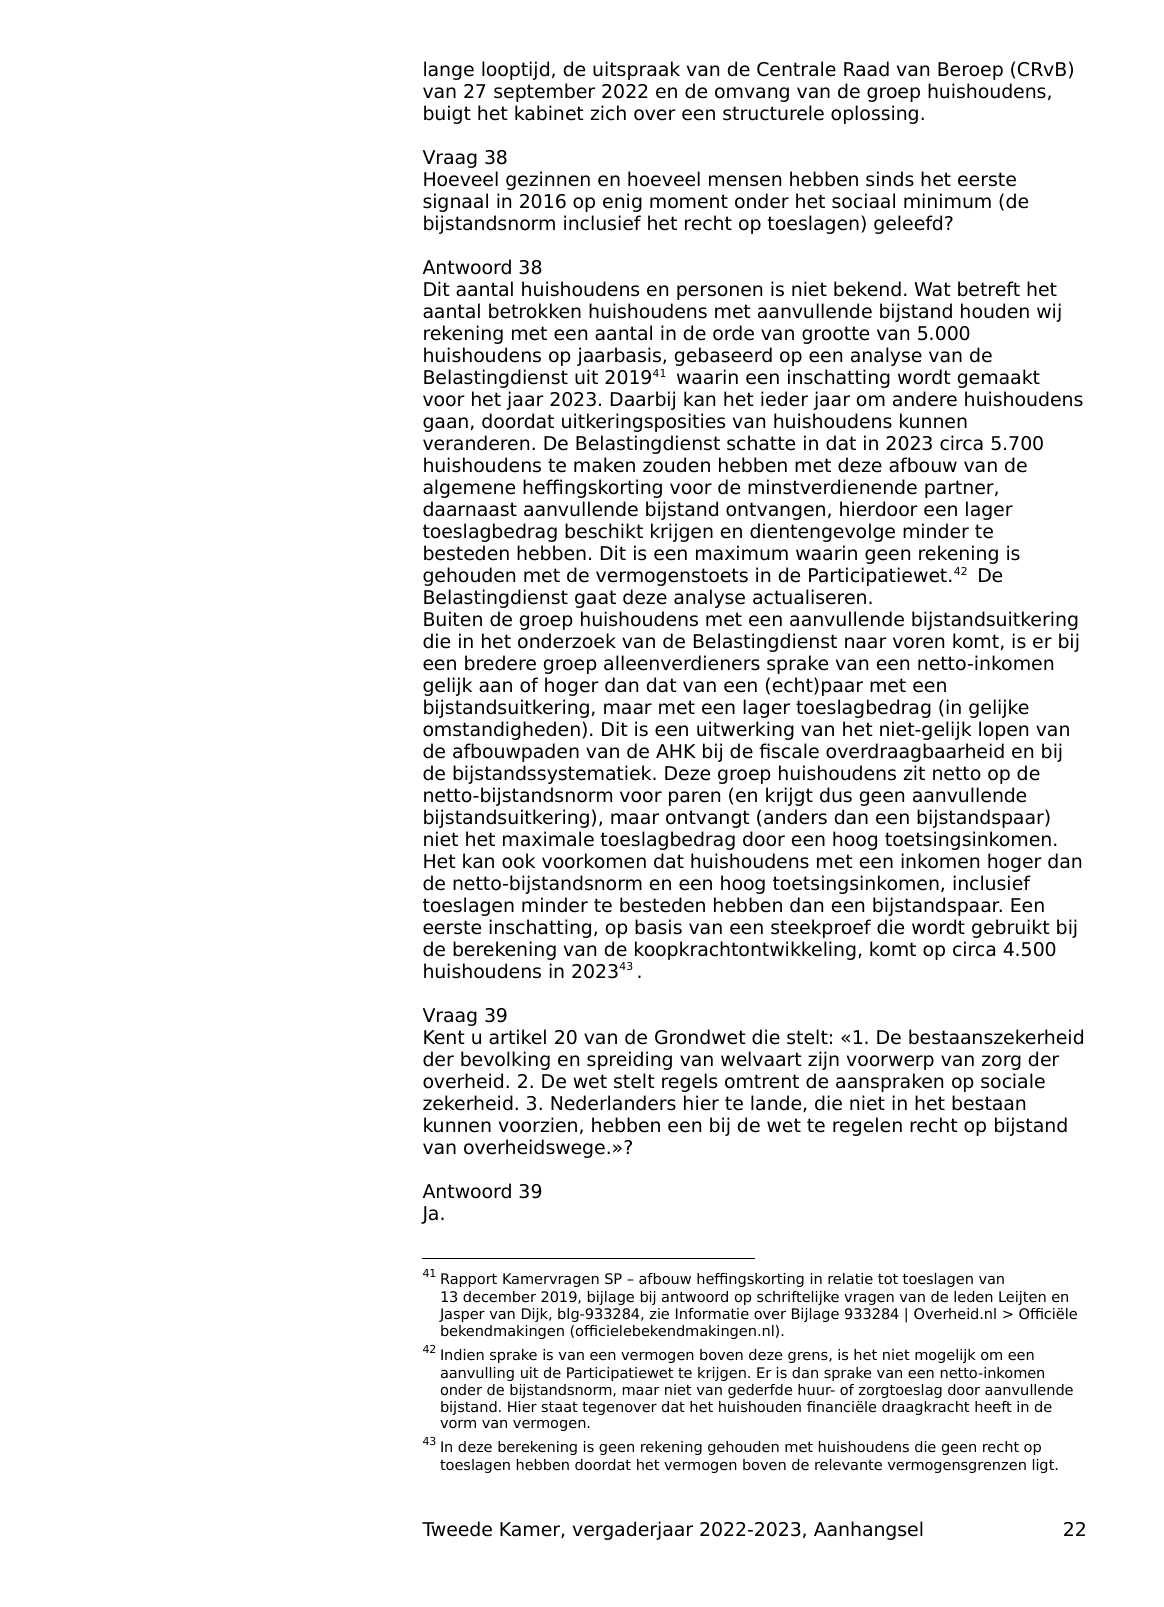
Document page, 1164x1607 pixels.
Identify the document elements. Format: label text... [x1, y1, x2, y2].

text Vraag 39 [422, 1005, 1087, 1027]
text In deze berekening is geen rekening gehouden met huishoudens die geen recht op toeslagen hebben doordat het vermogen boven de relevante vermogensgrenzen ligt. [422, 1435, 1087, 1474]
text Hoeveel gezinnen en hoeveel mensen hebben sinds het eerste signaal in 2016 op enig moment onder het sociaal minimum (de bijstandsnorm inclusief het recht op toeslagen) geleefd? [422, 169, 1087, 235]
text Antwoord 38 [422, 257, 1087, 279]
text Kent u artikel 20 van de Grondwet die stelt: «1. De bestaanszekerheid der bevolking en spreiding van welvaart zijn voorwerp van zorg der overheid. 2. De wet stelt regels omtrent de aanspraken op sociale zekerheid. 3. Nederlanders hier te lande, die niet in het bestaan kunnen voorzien, hebben een bij de wet te regelen recht op bijstand van overheidswege.»? [422, 1027, 1087, 1159]
text Ja. [422, 1203, 1087, 1225]
text Vraag 38 [422, 147, 1087, 169]
text Indien sprake is van een vermogen boven deze grens, is het niet mogelijk om een aanvulling uit de Participatiewet te krijgen. Er is dan sprake van een netto-inkomen onder de bijstandsnorm, maar niet van gederfde huur- of zorgtoeslag door aanvullende bijstand. Hier staat tegenover dat het huishouden financiële draagkracht heeft in de vorm van vermogen. [422, 1343, 1087, 1432]
text Dit aantal huishoudens en personen is niet bekend. Wat betreft het aantal betrokken huishoudens met aanvullende bijstand houden wij rekening met een aantal in de orde van grootte van 5.000 huishoudens op jaarbasis, gebaseerd op een analyse van de Belastingdienst uit 2019 waarin een inschatting wordt gemaakt voor het jaar 2023. Daarbij kan het ieder jaar om andere huishoudens gaan, doordat uitkeringsposities van huishoudens kunnen veranderen. De Belastingdienst schatte in dat in 2023 circa 5.700 huishoudens te maken zouden hebben met deze afbouw van de algemene heffingskorting voor de minstverdienende partner, daarnaast aanvullende bijstand ontvangen, hierdoor een lager toeslagbedrag beschikt krijgen en dientengevolge minder te besteden hebben. Dit is een maximum waarin geen rekening is gehouden met de vermogenstoets in de Participatiewet. De Belastingdienst gaat deze analyse actualiseren. [422, 279, 1087, 609]
text Rapport Kamervragen SP – afbouw heffingskorting in relatie tot toeslagen van 13 december 2019, bijlage bij antwoord op schriftelijke vragen van de leden Leijten en Jasper van Dijk, blg-933284, zie Informatie over Bijlage 933284 | Overheid.nl > Officiële bekendmakingen (officielebekendmakingen.nl). [422, 1267, 1087, 1340]
text lange looptijd, de uitspraak van de Centrale Raad van Beroep (CRvB) van 27 september 2022 en de omvang van de groep huishoudens, buigt het kabinet zich over een structurele oplossing. [422, 59, 1087, 125]
text Buiten de groep huishoudens met een aanvullende bijstandsuitkering die in het onderzoek van de Belastingdienst naar voren komt, is er bij een bredere groep alleenverdieners sprake van een netto-inkomen gelijk aan of hoger dan dat van een (echt)paar met een bijstandsuitkering, maar met een lager toeslagbedrag (in gelijke omstandigheden). Dit is een uitwerking van het niet-gelijk lopen van de afbouwpaden van de AHK bij de fiscale overdraagbaarheid en bij de bijstandssystematiek. Deze groep huishoudens zit netto op de netto-bijstandsnorm voor paren (en krijgt dus geen aanvullende bijstandsuitkering), maar ontvangt (anders dan een bijstandspaar) niet het maximale toeslagbedrag door een hoog toetsingsinkomen. Het kan ook voorkomen dat huishoudens met een inkomen hoger dan de netto-bijstandsnorm en een hoog toetsingsinkomen, inclusief toeslagen minder te besteden hebben dan een bijstandspaar. Een eerste inschatting, op basis van een steekproef die wordt gebruikt bij de berekening van de koopkrachtontwikkeling, komt op circa 4.500 huishoudens in 2023. [422, 609, 1087, 983]
text Antwoord 39 [422, 1181, 1087, 1203]
